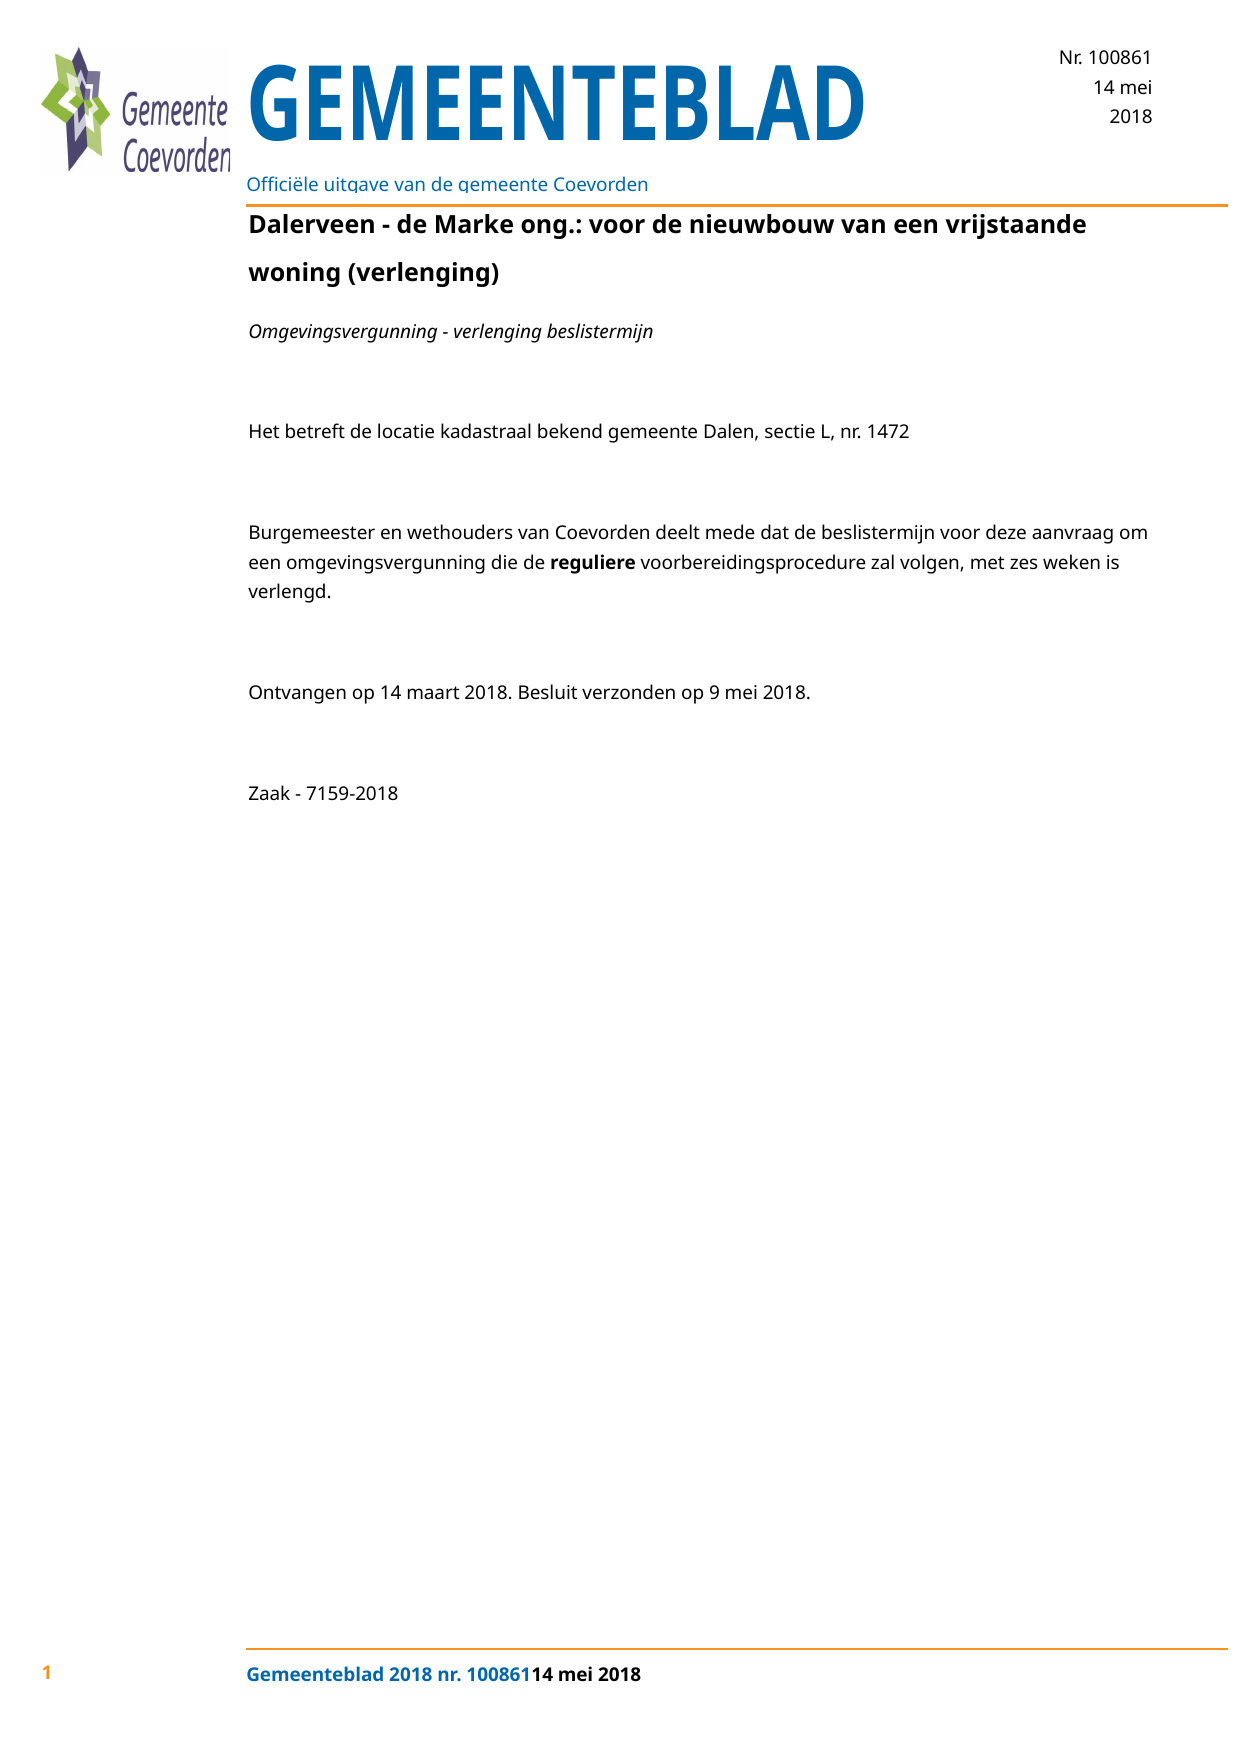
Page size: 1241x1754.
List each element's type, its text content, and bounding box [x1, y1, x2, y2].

text Zaak - 7159-2018 [248, 780, 1152, 806]
text Ontvangen op 14 maart 2018. Besluit verzonden op 9 mei 2018. [248, 679, 1152, 705]
text Het betreft de locatie kadastraal bekend gemeente Dalen, sectie L, nr. 1472 [248, 419, 1152, 444]
picture [41, 47, 231, 172]
text Omgevingsvergunning - verlenging beslistermijn [248, 318, 1152, 344]
text Burgemeester en wethouders van Coevorden deelt mede dat de beslistermijn voor deze aanvraag om een omgevingsvergunning die de reguliere voorbereidingsprocedure zal volgen, met zes weken is verlengd. [248, 519, 1152, 604]
text Dalerveen - de Marke ong.: voor de nieuwbouw van een vrijstaande woning (verlenging) [248, 207, 1152, 288]
